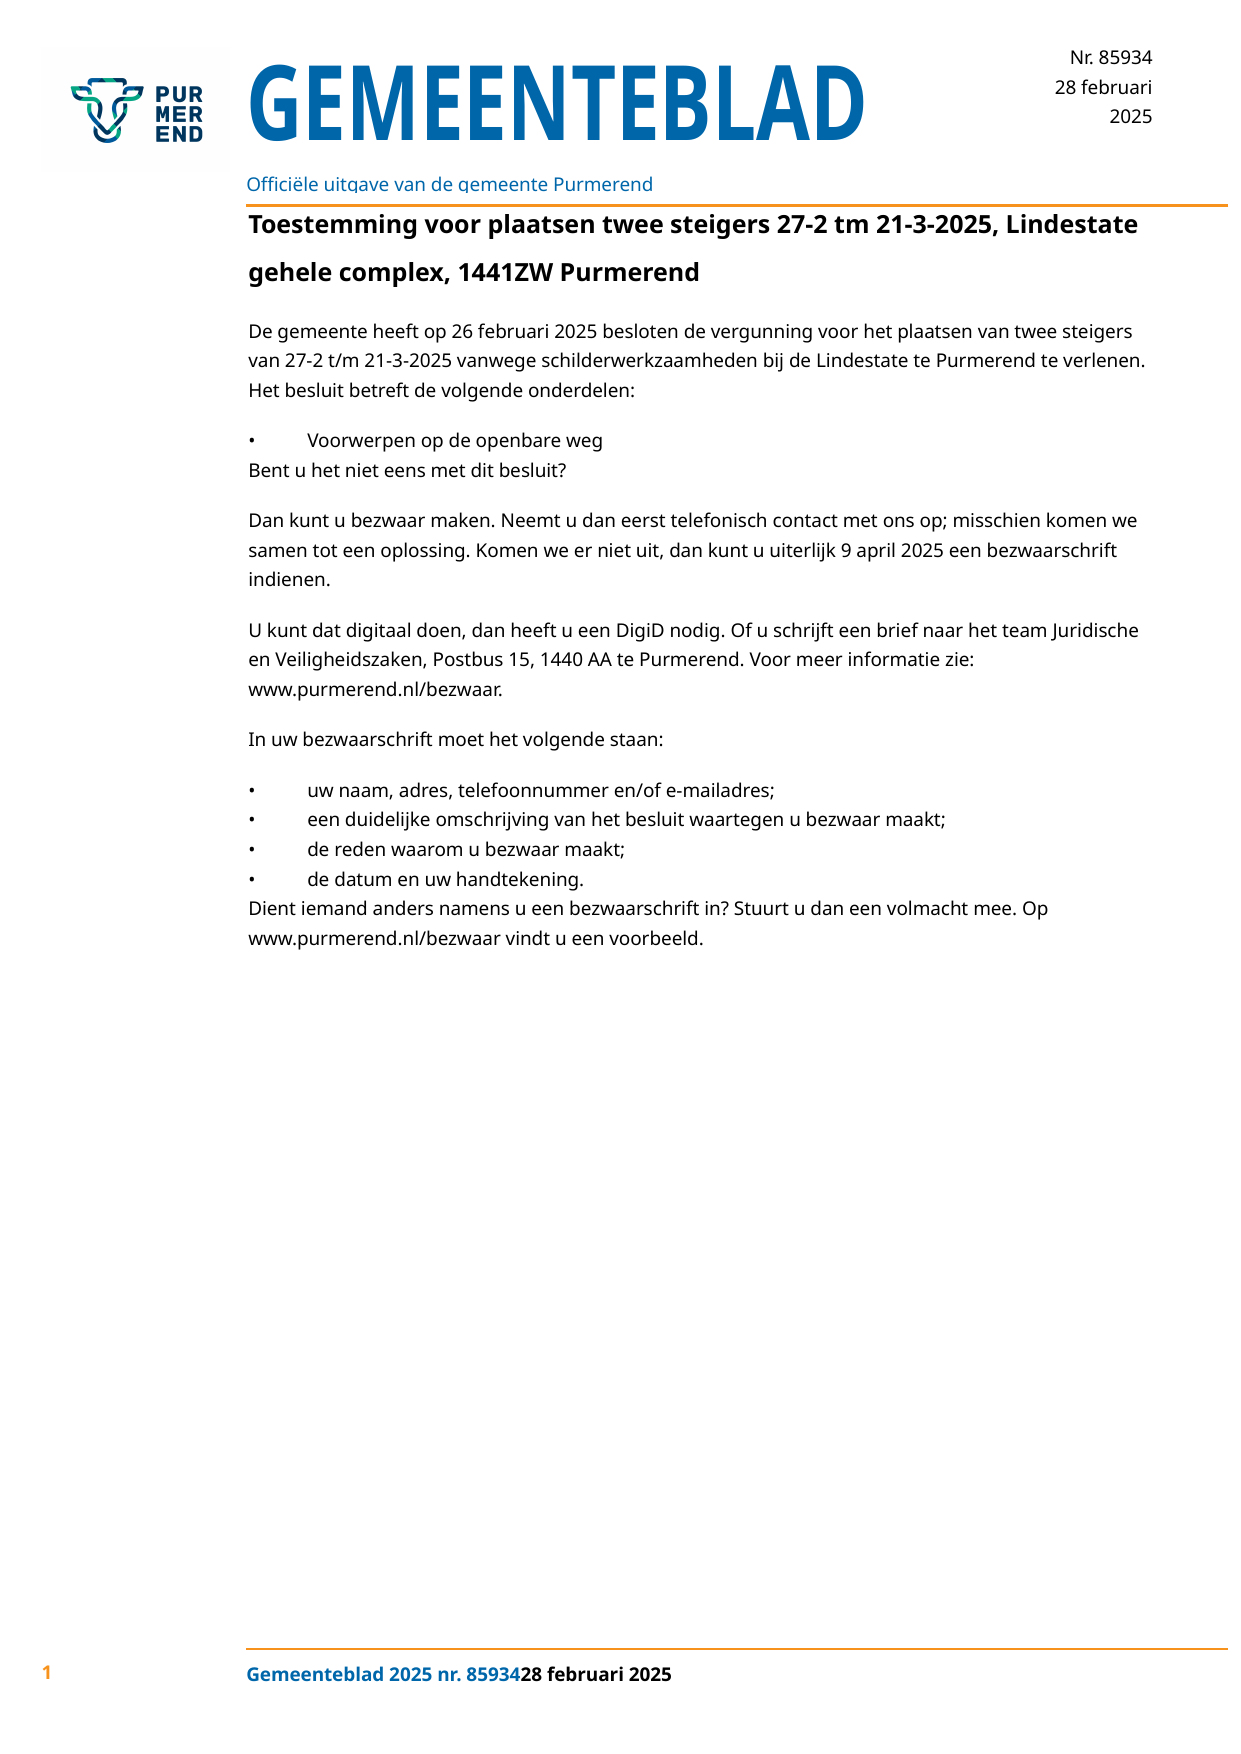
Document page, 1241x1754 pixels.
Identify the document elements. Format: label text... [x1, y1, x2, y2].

list uw naam, adres, telefoonnummer en/of e-mailadres; [248, 777, 1152, 803]
text In uw bezwaarschrift moet het volgende staan: [248, 727, 1152, 752]
text Toestemming voor plaatsen twee steigers 27-2 tm 21-3-2025, Lindestate gehele complex, 1441ZW Purmerend [248, 207, 1152, 288]
text U kunt dat digitaal doen, dan heeft u een DigiD nodig. Of u schrijft een brief naar het team Juridische en Veiligheidszaken, Postbus 15, 1440 AA te Purmerend. Voor meer informatie zie: www.purmerend.nl/bezwaar. [248, 617, 1152, 702]
list Voorwerpen op de openbare weg [248, 427, 1152, 453]
picture [41, 47, 231, 172]
text Dient iemand anders namens u een bezwaarschrift in? Stuurt u dan een volmacht mee. Op www.purmerend.nl/bezwaar vindt u een voorbeeld. [248, 895, 1152, 951]
text Dan kunt u bezwaar maken. Neemt u dan eerst telefonisch contact met ons op; misschien komen we samen tot een oplossing. Komen we er niet uit, dan kunt u uiterlijk 9 april 2025 een bezwaarschrift indienen. [248, 507, 1152, 592]
list de datum en uw handtekening. [248, 866, 1152, 892]
list de reden waarom u bezwaar maakt; [248, 836, 1152, 862]
text De gemeente heeft op 26 februari 2025 besloten de vergunning voor het plaatsen van twee steigers van 27-2 t/m 21-3-2025 vanwege schilderwerkzaamheden bij de Lindestate te Purmerend te verlenen. Het besluit betreft de volgende onderdelen: [248, 318, 1152, 403]
text Bent u het niet eens met dit besluit? [248, 457, 1152, 483]
list een duidelijke omschrijving van het besluit waartegen u bezwaar maakt; [248, 807, 1152, 832]
